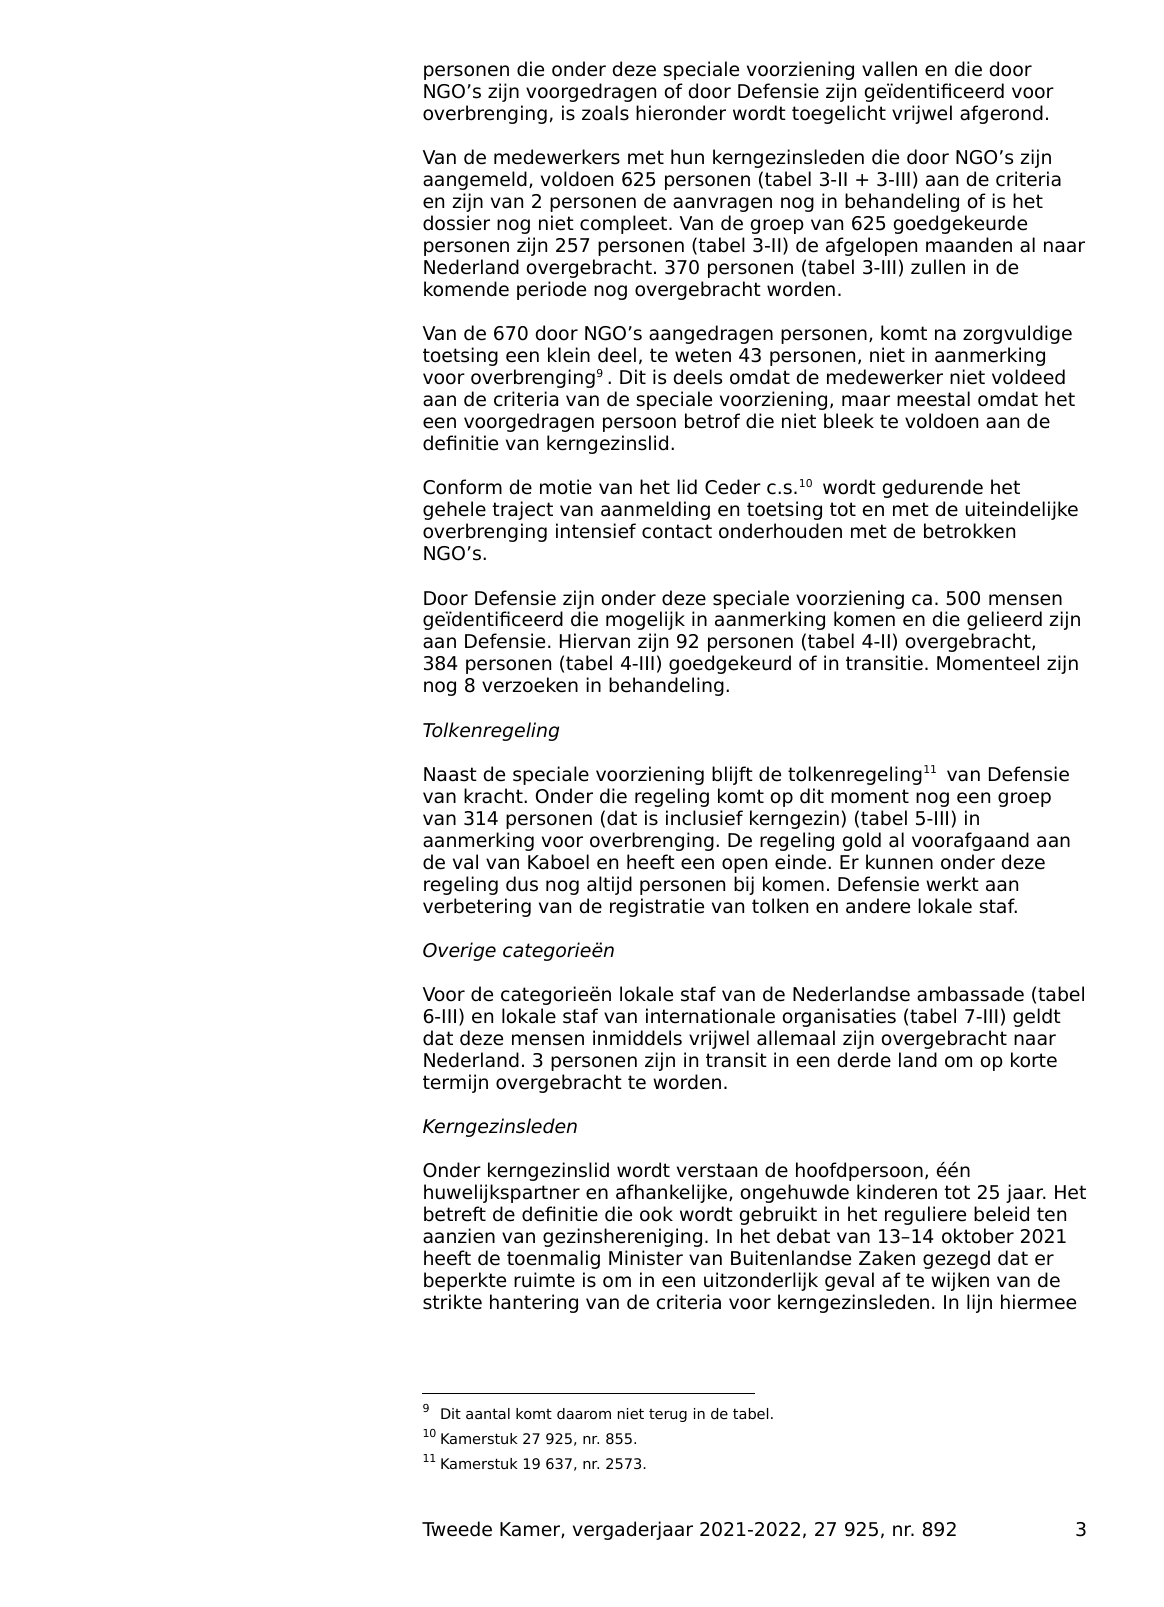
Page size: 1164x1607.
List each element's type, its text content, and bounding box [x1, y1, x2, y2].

text Kamerstuk 19 637, nr. 2573. [422, 1452, 1087, 1474]
text Naast de speciale voorziening blijft de tolkenregeling van Defensie van kracht. Onder die regeling komt op dit moment nog een groep van 314 personen (dat is inclusief kerngezin) (tabel 5-III) in aanmerking voor overbrenging. De regeling gold al voorafgaand aan de val van Kaboel en heeft een open einde. Er kunnen onder deze regeling dus nog altijd personen bij komen. Defensie werkt aan verbetering van de registratie van tolken en andere lokale staf. [422, 764, 1087, 917]
text Van de 670 door NGO’s aangedragen personen, komt na zorgvuldige toetsing een klein deel, te weten 43 personen, niet in aanmerking voor overbrenging. Dit is deels omdat de medewerker niet voldeed aan de criteria van de speciale voorziening, maar meestal omdat het een voorgedragen persoon betrof die niet bleek te voldoen aan de definitie van kerngezinslid. [422, 323, 1087, 455]
text Door Defensie zijn onder deze speciale voorziening ca. 500 mensen geïdentificeerd die mogelijk in aanmerking komen en die gelieerd zijn aan Defensie. Hiervan zijn 92 personen (tabel 4-II) overgebracht, 384 personen (tabel 4-III) goedgekeurd of in transitie. Momenteel zijn nog 8 verzoeken in behandeling. [422, 587, 1087, 697]
subtitle Kerngezinsleden [422, 1116, 1087, 1138]
subtitle Overige categorieën [422, 940, 1087, 962]
text Conform de motie van het lid Ceder c.s. wordt gedurende het gehele traject van aanmelding en toetsing tot en met de uiteindelijke overbrenging intensief contact onderhouden met de betrokken NGO’s. [422, 477, 1087, 565]
subtitle Tolkenregeling [422, 719, 1087, 741]
text Voor de categorieën lokale staf van de Nederlandse ambassade (tabel 6-III) en lokale staf van internationale organisaties (tabel 7-III) geldt dat deze mensen inmiddels vrijwel allemaal zijn overgebracht naar Nederland. 3 personen zijn in transit in een derde land om op korte termijn overgebracht te worden. [422, 984, 1087, 1094]
text Onder kerngezinslid wordt verstaan de hoofdpersoon, één huwelijkspartner en afhankelijke, ongehuwde kinderen tot 25 jaar. Het betreft de definitie die ook wordt gebruikt in het reguliere beleid ten aanzien van gezinshereniging. In het debat van 13–14 oktober 2021 heeft de toenmalig Minister van Buitenlandse Zaken gezegd dat er beperkte ruimte is om in een uitzonderlijk geval af te wijken van de strikte hantering van de criteria voor kerngezinsleden. In lijn hiermee [422, 1160, 1087, 1314]
text Van de medewerkers met hun kerngezinsleden die door NGO’s zijn aangemeld, voldoen 625 personen (tabel 3-II + 3-III) aan de criteria en zijn van 2 personen de aanvragen nog in behandeling of is het dossier nog niet compleet. Van de groep van 625 goedgekeurde personen zijn 257 personen (tabel 3-II) de afgelopen maanden al naar Nederland overgebracht. 370 personen (tabel 3-III) zullen in de komende periode nog overgebracht worden. [422, 147, 1087, 301]
text personen die onder deze speciale voorziening vallen en die door NGO’s zijn voorgedragen of door Defensie zijn geïdentificeerd voor overbrenging, is zoals hieronder wordt toegelicht vrijwel afgerond. [422, 59, 1087, 125]
text Kamerstuk 27 925, nr. 855. [422, 1427, 1087, 1449]
text Dit aantal komt daarom niet terug in de tabel. [422, 1402, 1087, 1424]
